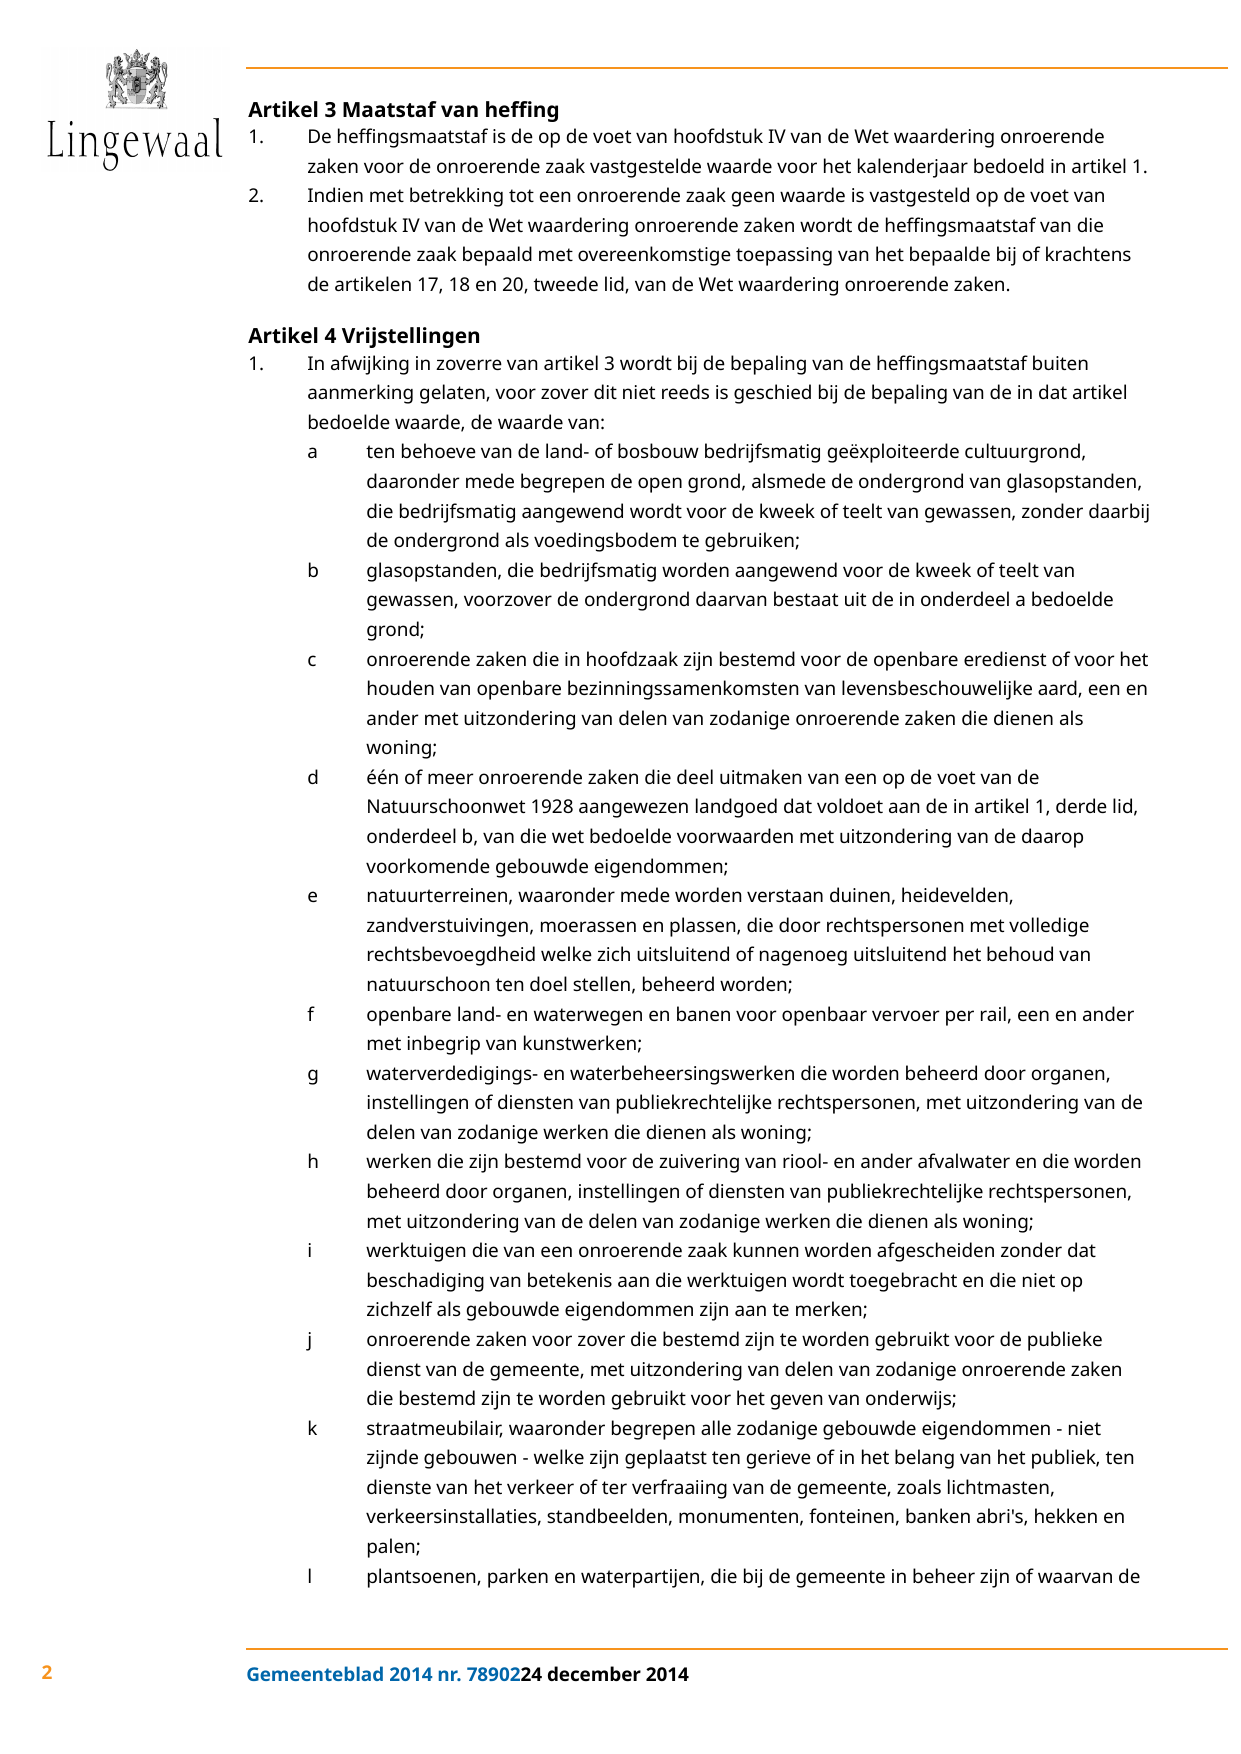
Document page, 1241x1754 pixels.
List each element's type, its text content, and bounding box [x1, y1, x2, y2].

list waterverdedigings- en waterbeheersingswerken die worden beheerd door organen, instellingen of diensten van publiekrechtelijke rechtspersonen, met uitzondering van de delen van zodanige werken die dienen als woning; [307, 1060, 1152, 1145]
list In afwijking in zoverre van artikel 3 wordt bij de bepaling van de heffingsmaatstaf buiten aanmerking gelaten, voor zover dit niet reeds is geschied bij de bepaling van de in dat artikel bedoelde waarde, de waarde van: [248, 350, 1152, 435]
text Artikel 4 Vrijstellingen [248, 322, 1152, 350]
list werktuigen die van een onroerende zaak kunnen worden afgescheiden zonder dat beschadiging van betekenis aan die werktuigen wordt toegebracht en die niet op zichzelf als gebouwde eigendommen zijn aan te merken; [307, 1237, 1152, 1322]
picture [41, 47, 231, 172]
list ten behoeve van de land- of bosbouw bedrijfsmatig geëxploiteerde cultuurgrond, daaronder mede begrepen de open grond, alsmede de ondergrond van glasopstanden, die bedrijfsmatig aangewend wordt voor de kweek of teelt van gewassen, zonder daarbij de ondergrond als voedingsbodem te gebruiken; [307, 439, 1152, 553]
list glasopstanden, die bedrijfsmatig worden aangewend voor de kweek of teelt van gewassen, voorzover de ondergrond daarvan bestaat uit de in onderdeel a bedoelde grond; [307, 557, 1152, 642]
list werken die zijn bestemd voor de zuivering van riool- en ander afvalwater en die worden beheerd door organen, instellingen of diensten van publiekrechtelijke rechtspersonen, met uitzondering van de delen van zodanige werken die dienen als woning; [307, 1149, 1152, 1234]
list straatmeubilair, waaronder begrepen alle zodanige gebouwde eigendommen - niet zijnde gebouwen - welke zijn geplaatst ten gerieve of in het belang van het publiek, ten dienste van het verkeer of ter verfraaiing van de gemeente, zoals lichtmasten, verkeersinstallaties, standbeelden, monumenten, fonteinen, banken abri's, hekken en palen; [307, 1415, 1152, 1559]
list onroerende zaken die in hoofdzaak zijn bestemd voor de openbare eredienst of voor het houden van openbare bezinningssamenkomsten van levensbeschouwelijke aard, een en ander met uitzondering van delen van zodanige onroerende zaken die dienen als woning; [307, 646, 1152, 760]
list natuurterreinen, waaronder mede worden verstaan duinen, heidevelden, zandverstuivingen, moerassen en plassen, die door rechtspersonen met volledige rechtsbevoegdheid welke zich uitsluitend of nagenoeg uitsluitend het behoud van natuurschoon ten doel stellen, beheerd worden; [307, 882, 1152, 997]
list De heffingsmaatstaf is de op de voet van hoofdstuk IV van de Wet waardering onroerende zaken voor de onroerende zaak vastgestelde waarde voor het kalenderjaar bedoeld in artikel 1. [248, 123, 1152, 178]
list onroerende zaken voor zover die bestemd zijn te worden gebruikt voor de publieke dienst van de gemeente, met uitzondering van delen van zodanige onroerende zaken die bestemd zijn te worden gebruikt voor het geven van onderwijs; [307, 1326, 1152, 1411]
list Indien met betrekking tot een onroerende zaak geen waarde is vastgesteld op de voet van hoofdstuk IV van de Wet waardering onroerende zaken wordt de heffingsmaatstaf van die onroerende zaak bepaald met overeenkomstige toepassing van het bepaalde bij of krachtens de artikelen 17, 18 en 20, tweede lid, van de Wet waardering onroerende zaken. [248, 182, 1152, 297]
list plantsoenen, parken en waterpartijen, die bij de gemeente in beheer zijn of waarvan de [307, 1563, 1152, 1589]
list openbare land- en waterwegen en banen voor openbaar vervoer per rail, een en ander met inbegrip van kunstwerken; [307, 1001, 1152, 1056]
list één of meer onroerende zaken die deel uitmaken van een op de voet van de Natuurschoonwet 1928 aangewezen landgoed dat voldoet aan de in artikel 1, derde lid, onderdeel b, van die wet bedoelde voorwaarden met uitzondering van de daarop voorkomende gebouwde eigendommen; [307, 764, 1152, 879]
text Artikel 3 Maatstaf van heffing [248, 95, 1152, 123]
